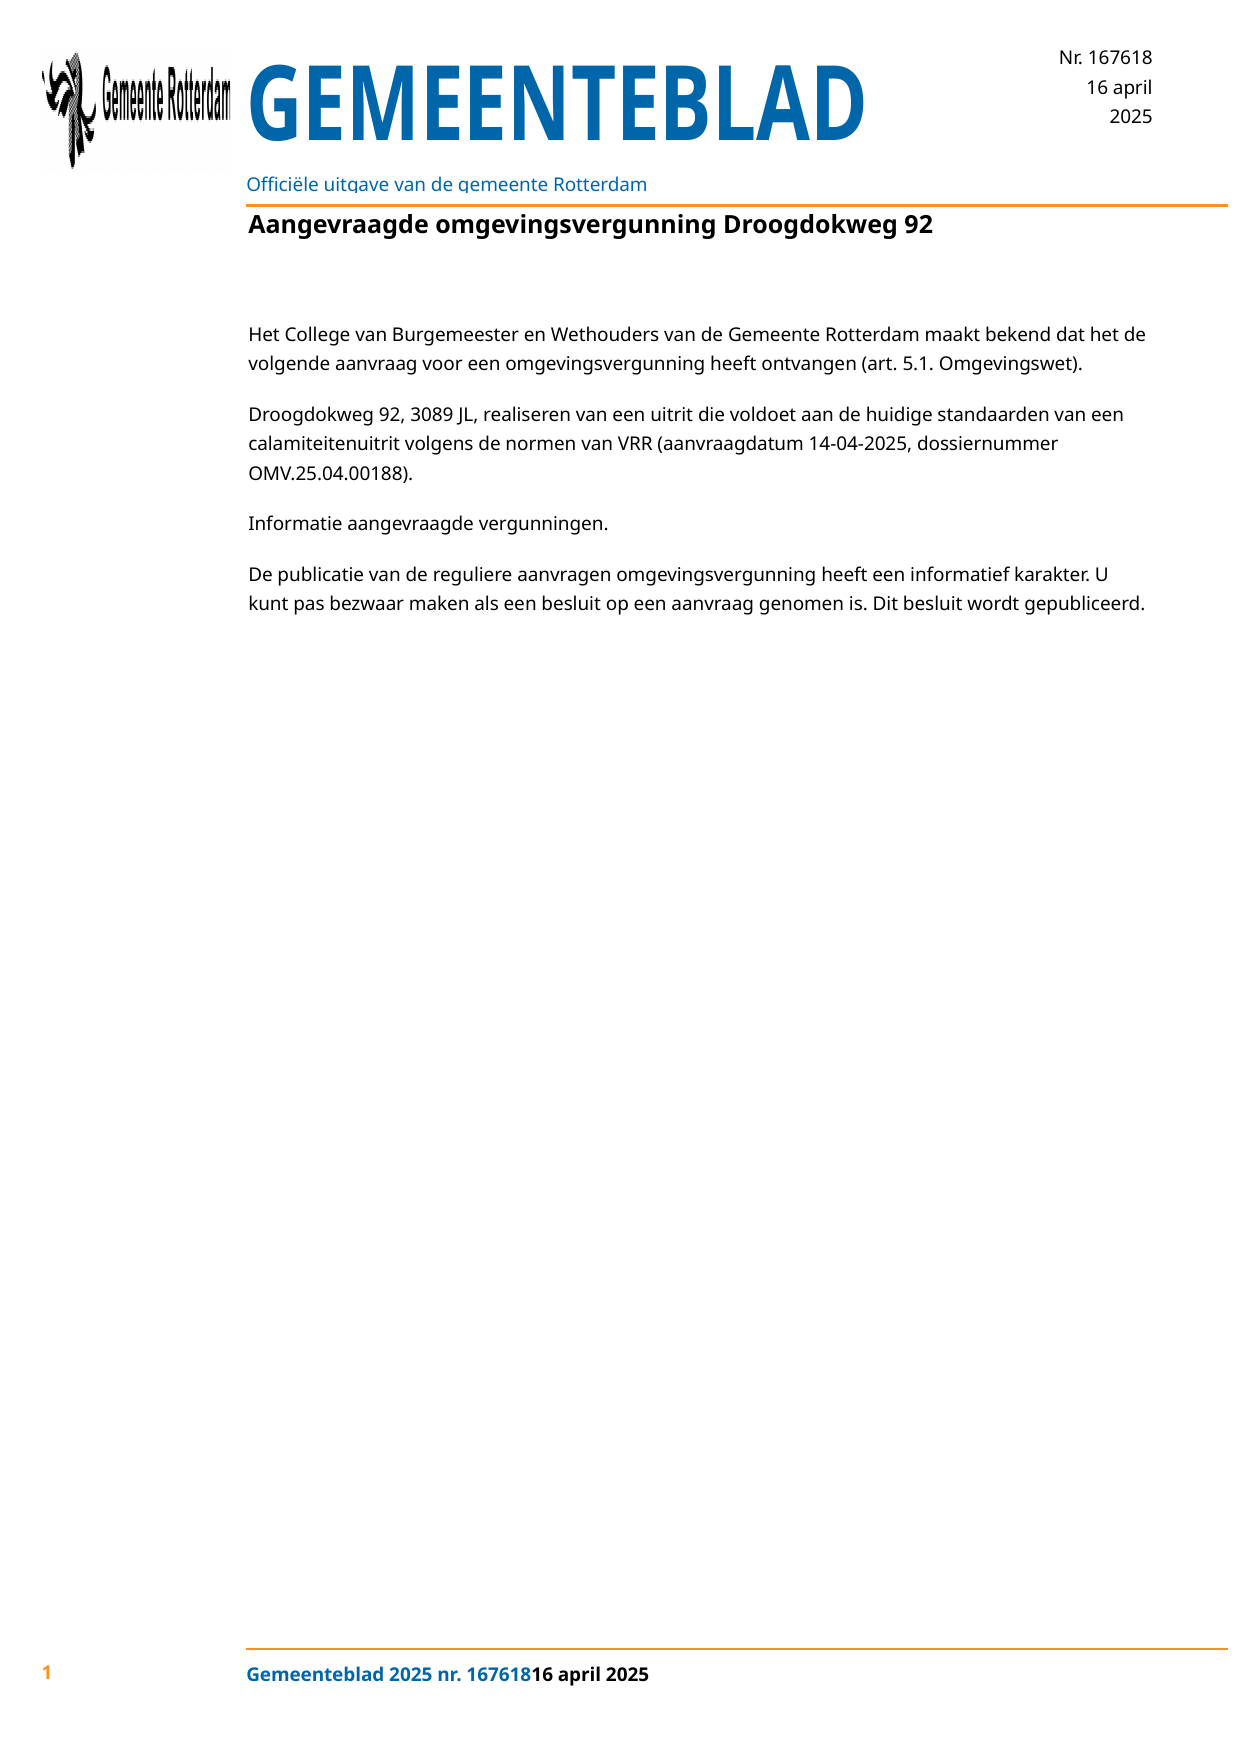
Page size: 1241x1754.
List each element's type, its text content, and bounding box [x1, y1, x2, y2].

text De publicatie van de reguliere aanvragen omgevingsvergunning heeft een informatief karakter. U kunt pas bezwaar maken als een besluit op een aanvraag genomen is. Dit besluit wordt gepubliceerd. [248, 561, 1152, 616]
text Informatie aangevraagde vergunningen. [248, 510, 1152, 536]
text Het College van Burgemeester en Wethouders van de Gemeente Rotterdam maakt bekend dat het de volgende aanvraag voor een omgevingsvergunning heeft ontvangen (art. 5.1. Omgevingswet). [248, 321, 1152, 376]
picture [41, 47, 231, 172]
text Aangevraagde omgevingsvergunning Droogdokweg 92 [248, 207, 1152, 241]
text Droogdokweg 92, 3089 JL, realiseren van een uitrit die voldoet aan de huidige standaarden van een calamiteitenuitrit volgens de normen van VRR (aanvraagdatum 14-04-2025, dossiernummer OMV.25.04.00188). [248, 401, 1152, 486]
